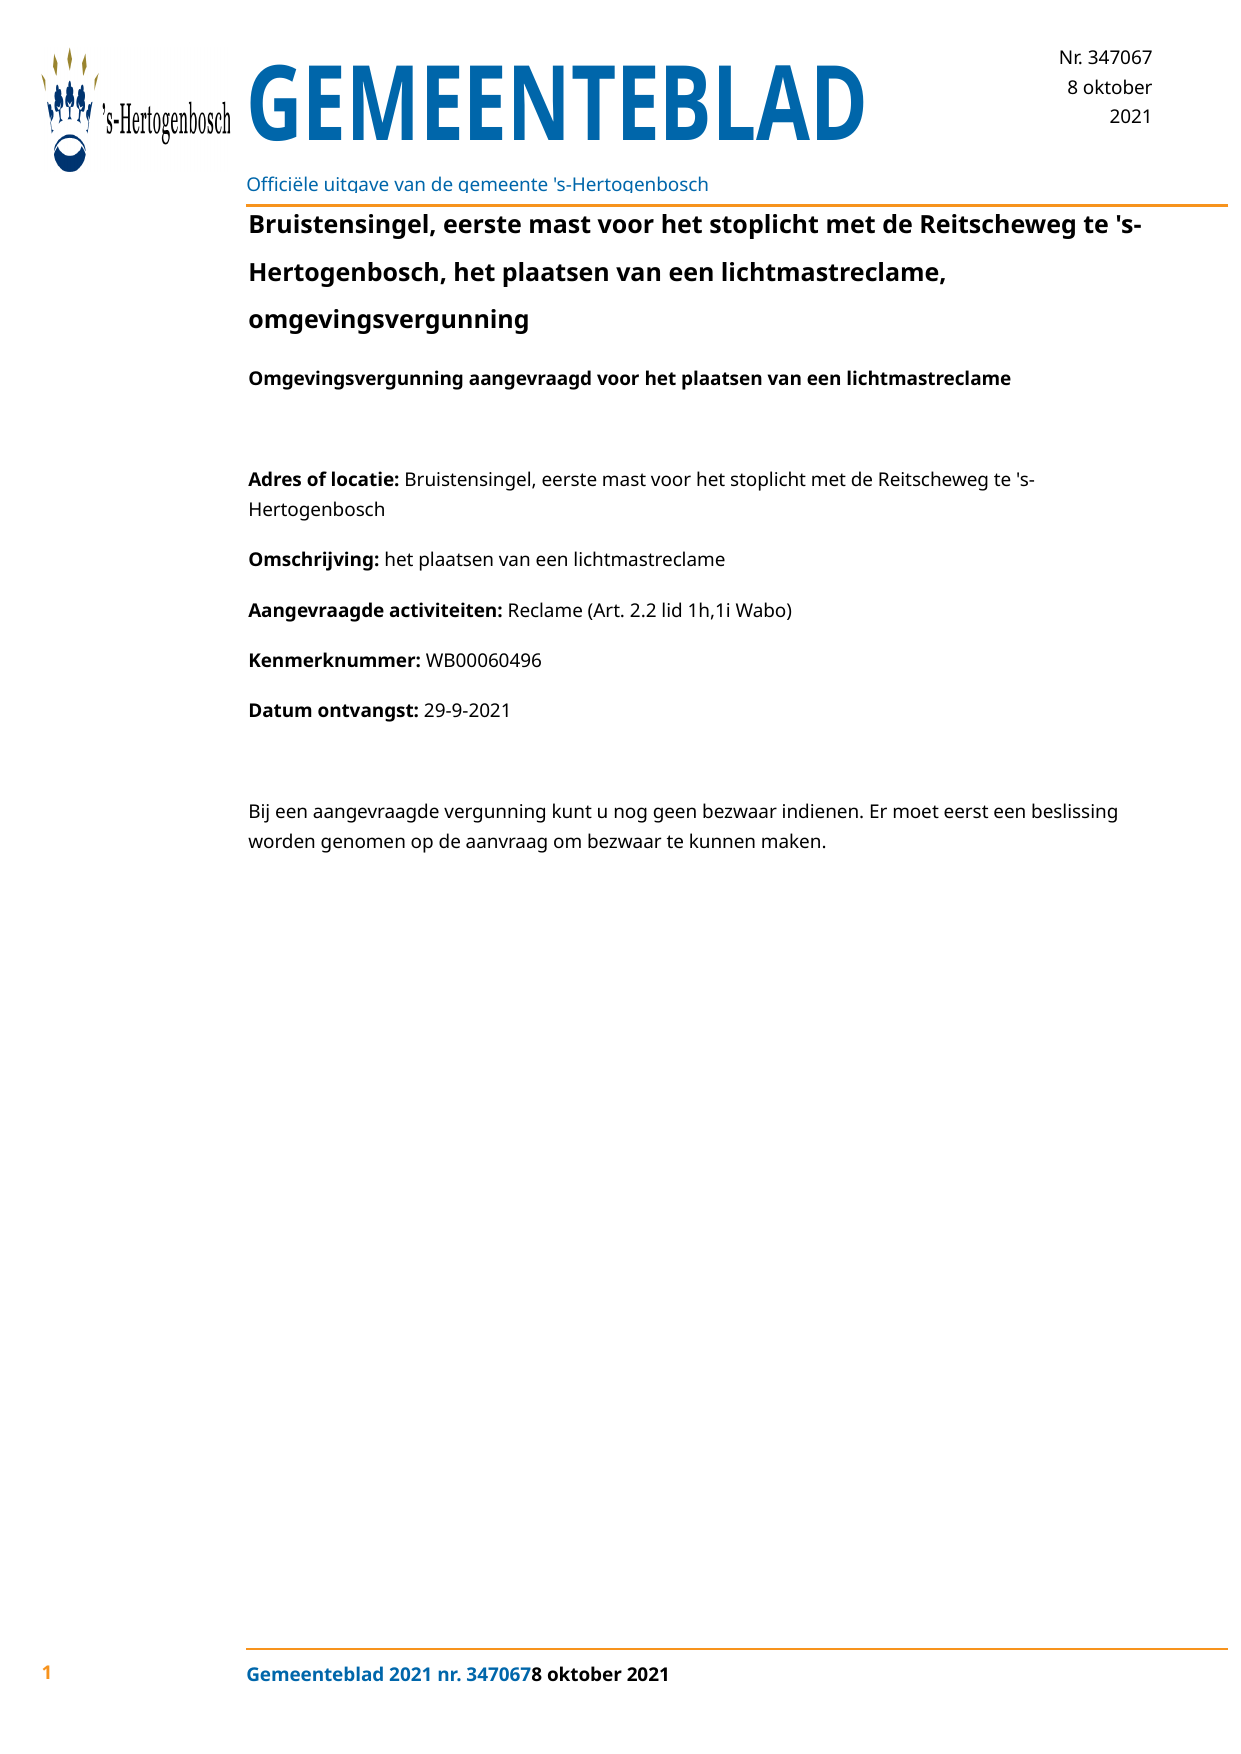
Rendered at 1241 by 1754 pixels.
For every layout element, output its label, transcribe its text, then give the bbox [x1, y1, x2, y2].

text Bruistensingel, eerste mast voor het stoplicht met de Reitscheweg te 's-Hertogenbosch, het plaatsen van een lichtmastreclame, omgevingsvergunning [248, 207, 1152, 336]
text Adres of locatie: Bruistensingel, eerste mast voor het stoplicht met de Reitscheweg te 's-Hertogenbosch [248, 466, 1152, 522]
text Datum ontvangst: 29-9-2021 [248, 698, 1152, 723]
text Bij een aangevraagde vergunning kunt u nog geen bezwaar indienen. Er moet eerst een beslissing worden genomen op de aanvraag om bezwaar te kunnen maken. [248, 798, 1152, 854]
text Kenmerknummer: WB00060496 [248, 647, 1152, 673]
text Omschrijving: het plaatsen van een lichtmastreclame [248, 546, 1152, 572]
text Omgevingsvergunning aangevraagd voor het plaatsen van een lichtmastreclame [248, 366, 1152, 391]
picture [41, 47, 231, 172]
text Aangevraagde activiteiten: Reclame (Art. 2.2 lid 1h,1i Wabo) [248, 597, 1152, 622]
